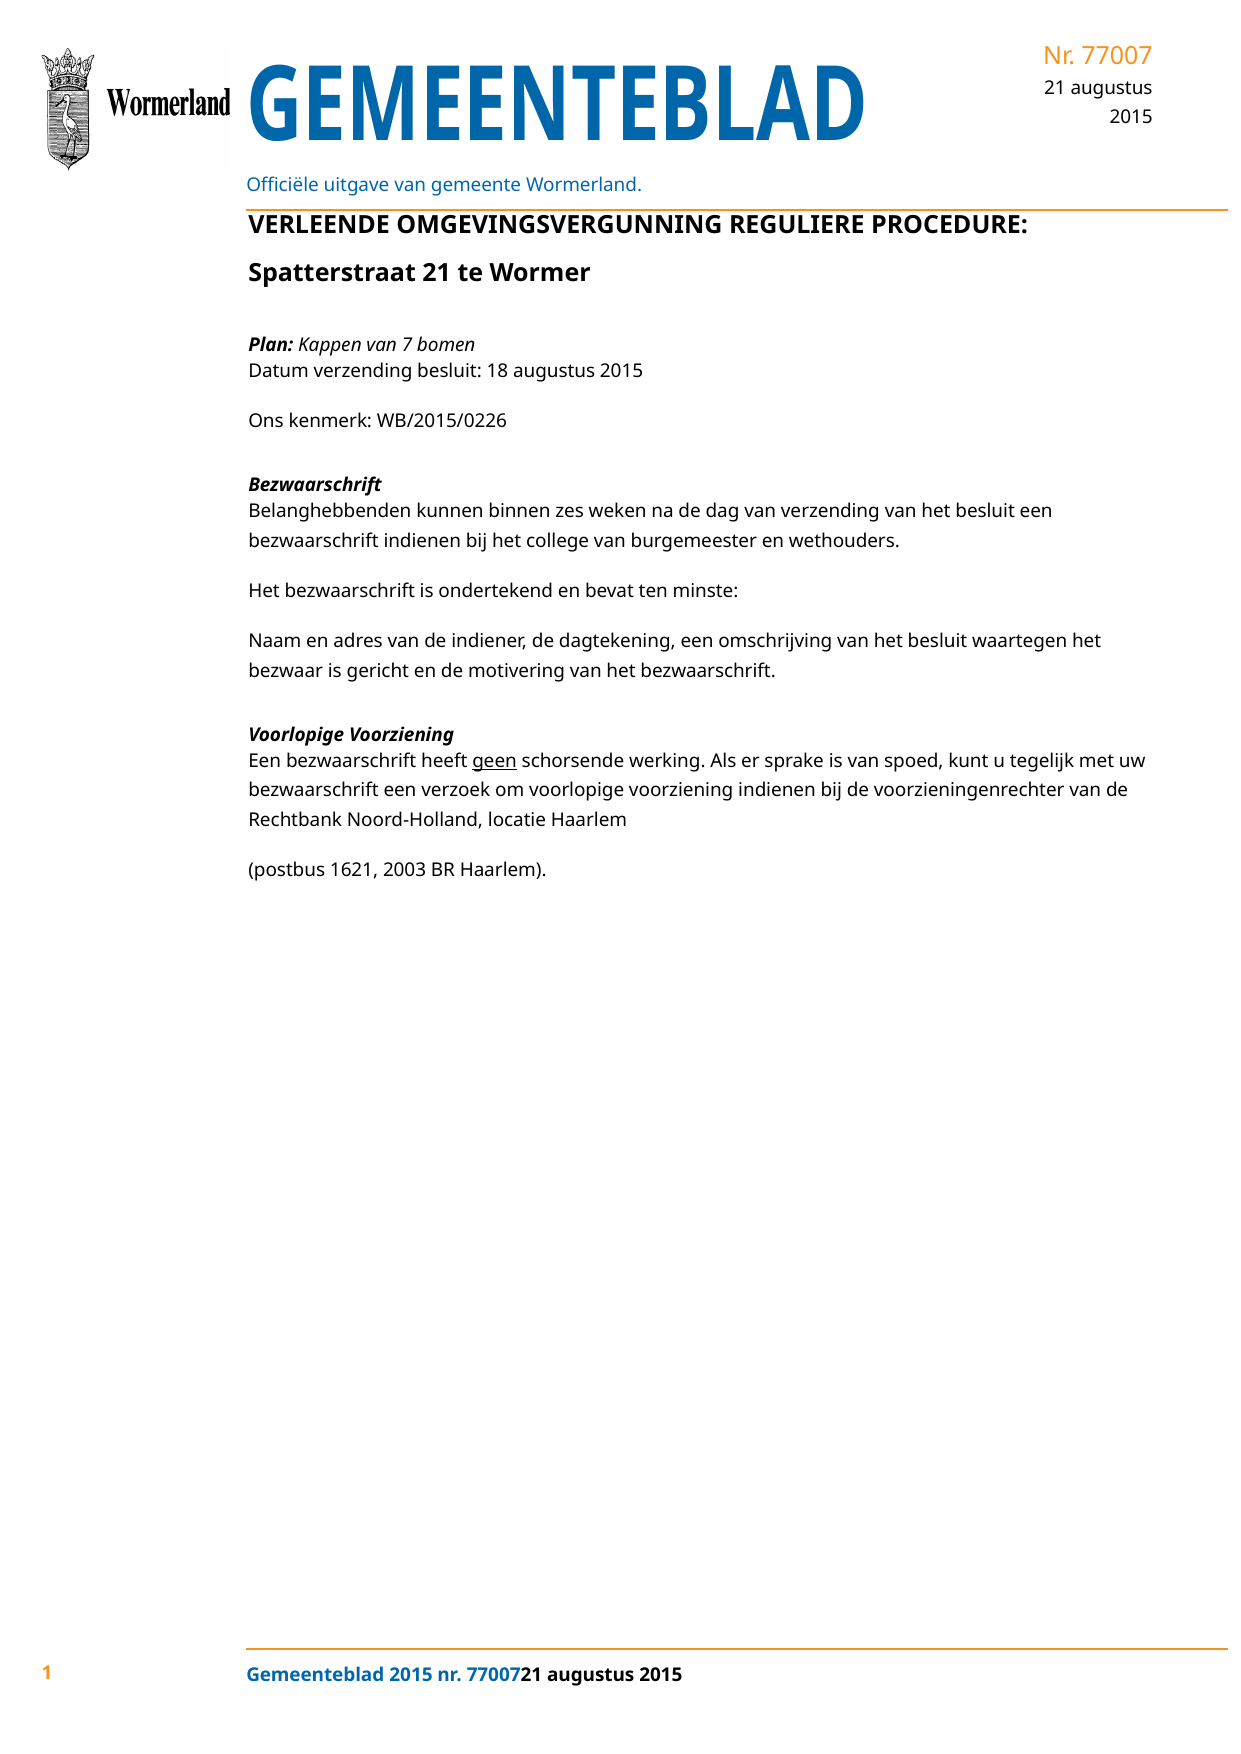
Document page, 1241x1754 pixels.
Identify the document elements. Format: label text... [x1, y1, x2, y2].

text Naam en adres van de indiener, de dagtekening, een omschrijving van het besluit waartegen het bezwaar is gericht en de motivering van het bezwaarschrift. [248, 628, 1152, 683]
text Ons kenmerk: WB/2015/0226 [248, 408, 1152, 433]
text (postbus 1621, 2003 BR Haarlem). [248, 857, 1152, 882]
text Bezwaarschrift [248, 472, 1152, 497]
picture [41, 47, 231, 172]
text Voorlopige Voorziening [248, 721, 1152, 747]
text Datum verzending besluit: 18 augustus 2015 [248, 357, 1152, 383]
text Plan: Kappen van 7 bomen [248, 331, 1152, 357]
text Belanghebbenden kunnen binnen zes weken na de dag van verzending van het besluit een bezwaarschrift indienen bij het college van burgemeester en wethouders. [248, 497, 1152, 553]
text Het bezwaarschrift is ondertekend en bevat ten minste: [248, 577, 1152, 603]
text Een bezwaarschrift heeft geen schorsende werking. Als er sprake is van spoed, kunt u tegelijk met uw bezwaarschrift een verzoek om voorlopige voorziening indienen bij de voorzieningenrechter van de Rechtbank Noord-Holland, locatie Haarlem [248, 747, 1152, 832]
text VERLEENDE OMGEVINGSVERGUNNING REGULIERE PROCEDURE: Spatterstraat 21 te Wormer [248, 211, 1152, 288]
